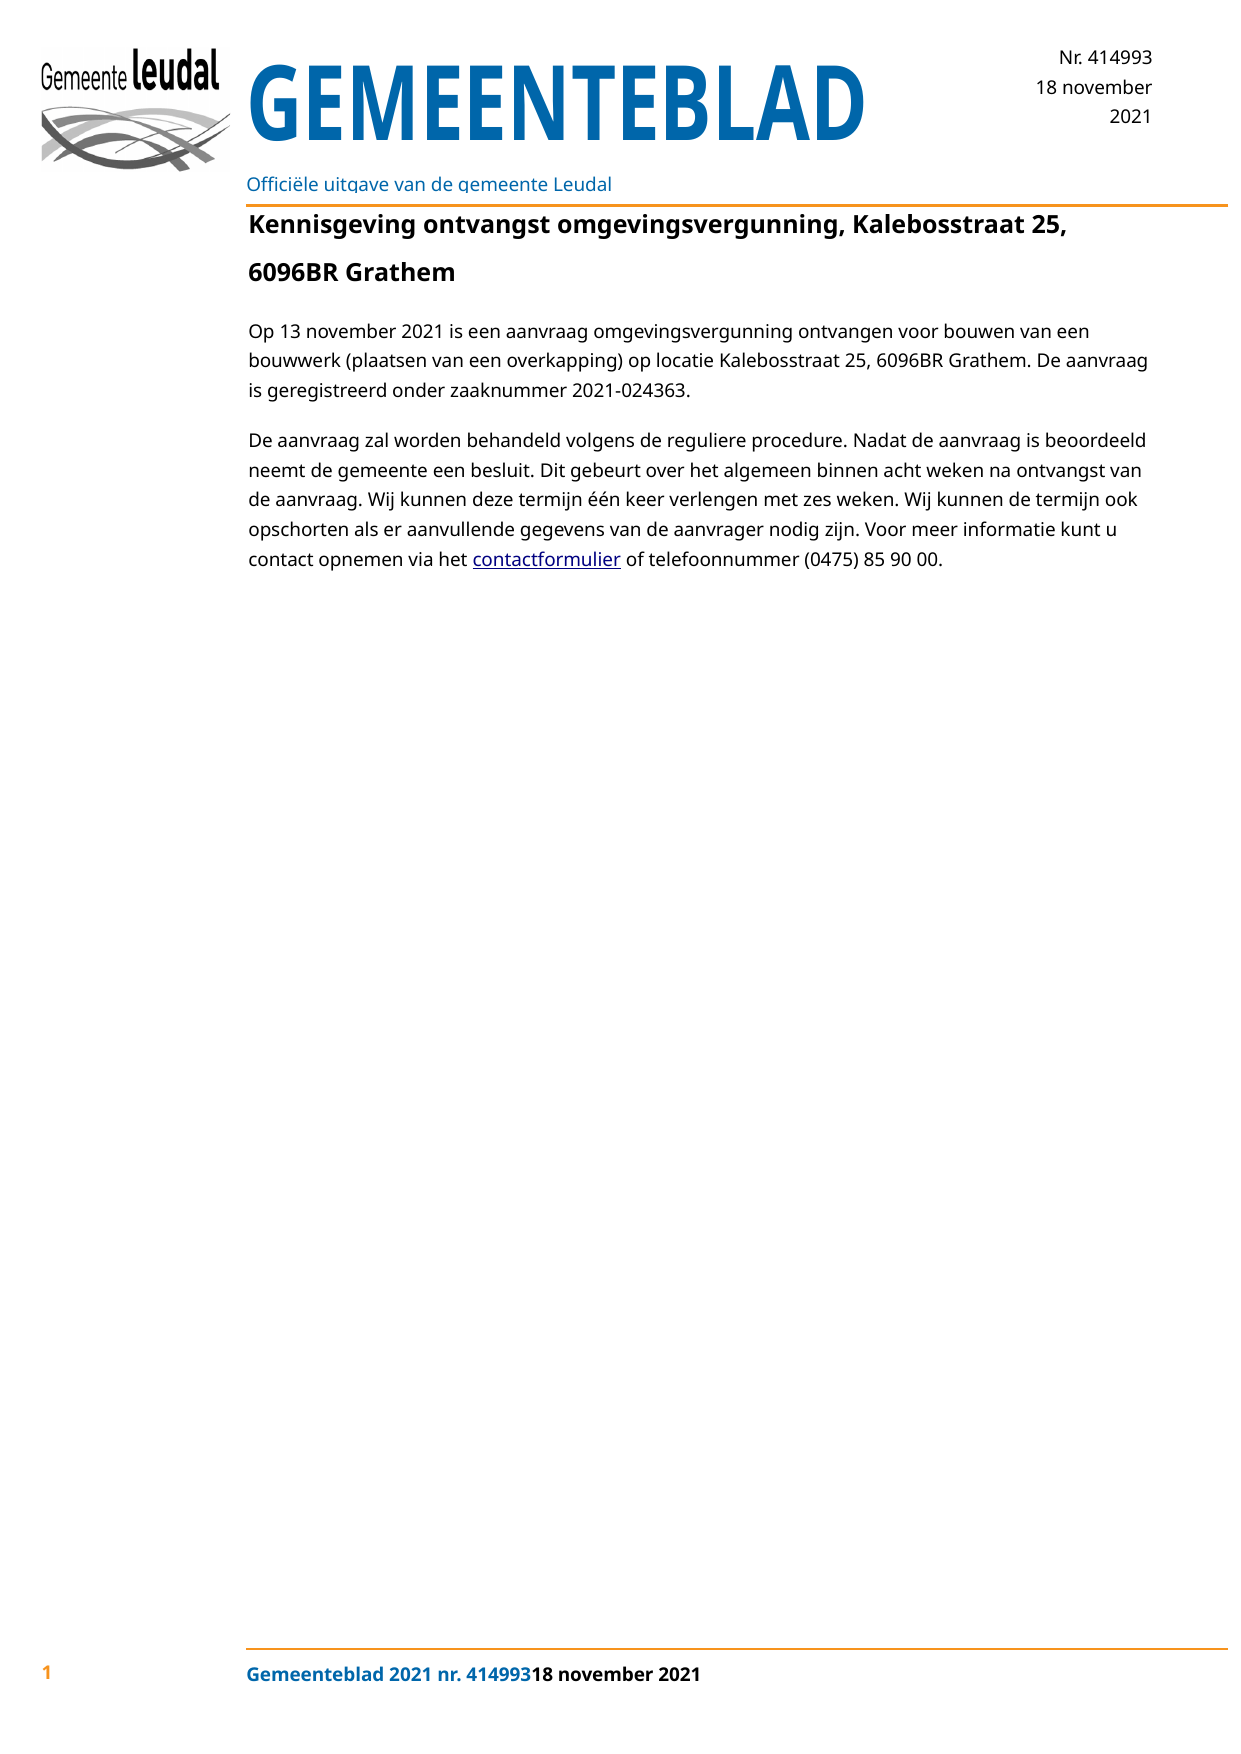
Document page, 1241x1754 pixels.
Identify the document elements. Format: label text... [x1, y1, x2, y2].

text Op 13 november 2021 is een aanvraag omgevingsvergunning ontvangen voor bouwen van een bouwwerk (plaatsen van een overkapping) op locatie Kalebosstraat 25, 6096BR Grathem. De aanvraag is geregistreerd onder zaaknummer 2021-024363. [248, 318, 1152, 403]
text De aanvraag zal worden behandeld volgens de reguliere procedure. Nadat de aanvraag is beoordeeld neemt de gemeente een besluit. Dit gebeurt over het algemeen binnen acht weken na ontvangst van de aanvraag. Wij kunnen deze termijn één keer verlengen met zes weken. Wij kunnen de termijn ook opschorten als er aanvullende gegevens van de aanvrager nodig zijn. Voor meer informatie kunt u contact opnemen via het contactformulier of telefoonnummer (0475) 85 90 00. [248, 427, 1152, 572]
text Kennisgeving ontvangst omgevingsvergunning, Kalebosstraat 25, 6096BR Grathem [248, 207, 1152, 288]
picture [41, 47, 231, 172]
